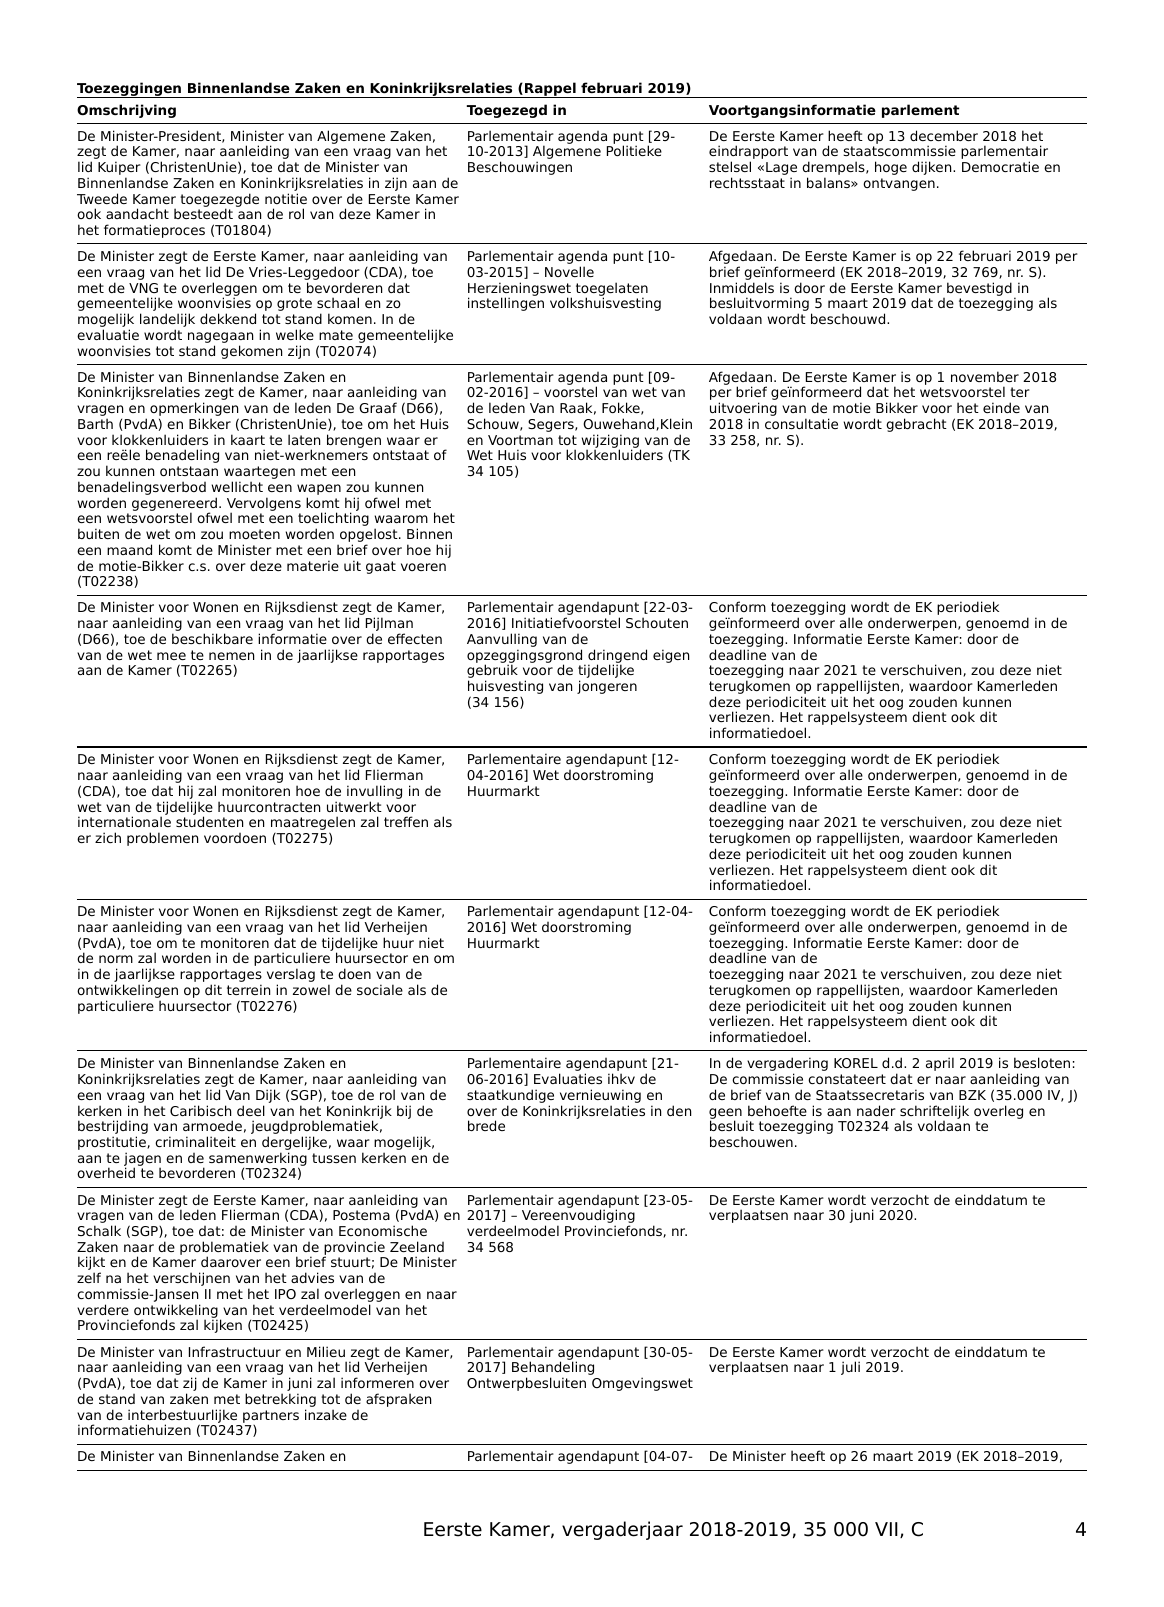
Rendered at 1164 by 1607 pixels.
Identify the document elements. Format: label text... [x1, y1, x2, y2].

table_cell Conform toezegging wordt de EK periodiek geïnformeerd over alle onderwerpen, genoemd in de toezegging. Informatie Eerste Kamer: door de deadline van de toezegging naar 2021 te verschuiven, zou deze niet terugkomen op rappellijsten, waardoor Kamerleden deze periodiciteit uit het oog zouden kunnen verliezen. Het rappelsysteem dient ook dit informatiedoel. [703, 596, 1087, 746]
table_cell Omschrijving [77, 98, 461, 123]
table_cell De Minister voor Wonen en Rijksdienst zegt de Kamer, naar aanleiding van een vraag van het lid Pijlman (D66), toe de beschikbare informatie over de effecten van de wet mee te nemen in de jaarlijkse rapportages aan de Kamer (T02265) [77, 596, 461, 746]
table_cell De Minister heeft op 26 maart 2019 (EK 2018–2019, [703, 1445, 1087, 1469]
table_cell De Minister zegt de Eerste Kamer, naar aanleiding van vragen van de leden Flierman (CDA), Postema (PvdA) en Schalk (SGP), toe dat: de Minister van Economische Zaken naar de problematiek van de provincie Zeeland kijkt en de Kamer daarover een brief stuurt; De Minister zelf na het verschijnen van het advies van de commissie-Jansen II met het IPO zal overleggen en naar verdere ontwikkeling van het verdeelmodel van het Provinciefonds zal kijken (T02425) [77, 1188, 461, 1339]
table_cell Parlementair agendapunt [30-05-2017] Behandeling Ontwerpbesluiten Omgevingswet [461, 1340, 703, 1443]
table_cell Parlementair agenda punt [29-10-2013] Algemene Politieke Beschouwingen [461, 124, 703, 243]
table_cell De Minister van Binnenlandse Zaken en Koninkrijksrelaties zegt de Kamer, naar aanleiding van vragen en opmerkingen van de leden De Graaf (D66), Barth (PvdA) en Bikker (ChristenUnie), toe om het Huis voor klokkenluiders in kaart te laten brengen waar er een reële benadeling van niet-werknemers ontstaat of zou kunnen ontstaan waartegen met een benadelingsverbod wellicht een wapen zou kunnen worden gegenereerd. Vervolgens komt hij ofwel met een wetsvoorstel ofwel met een toelichting waarom het buiten de wet om zou moeten worden opgelost. Binnen een maand komt de Minister met een brief over hoe hij de motie-Bikker c.s. over deze materie uit gaat voeren (T02238) [77, 365, 461, 594]
table_cell Afgedaan. De Eerste Kamer is op 1 november 2018 per brief geïnformeerd dat het wetsvoorstel ter uitvoering van de motie Bikker voor het einde van 2018 in consultatie wordt gebracht (EK 2018–2019, 33 258, nr. S). [703, 365, 1087, 594]
table_cell De Minister-President, Minister van Algemene Zaken, zegt de Kamer, naar aanleiding van een vraag van het lid Kuiper (ChristenUnie), toe dat de Minister van Binnenlandse Zaken en Koninkrijksrelaties in zijn aan de Tweede Kamer toegezegde notitie over de Eerste Kamer ook aandacht besteedt aan de rol van deze Kamer in het formatieproces (T01804) [77, 124, 461, 243]
table_cell Parlementaire agendapunt [12-04-2016] Wet doorstroming Huurmarkt [461, 748, 703, 898]
table_cell Parlementair agendapunt [12-04-2016] Wet doorstroming Huurmarkt [461, 900, 703, 1050]
table_cell De Minister zegt de Eerste Kamer, naar aanleiding van een vraag van het lid De Vries-Leggedoor (CDA), toe met de VNG te overleggen om te bevorderen dat gemeentelijke woonvisies op grote schaal en zo mogelijk landelijk dekkend tot stand komen. In de evaluatie wordt nagegaan in welke mate gemeentelijke woonvisies tot stand gekomen zijn (T02074) [77, 244, 461, 364]
table_cell Parlementaire agendapunt [21-06-2016] Evaluaties ihkv de staatkundige vernieuwing en over de Koninkrijksrelaties in den brede [461, 1051, 703, 1187]
table_cell De Minister voor Wonen en Rijksdienst zegt de Kamer, naar aanleiding van een vraag van het lid Verheijen (PvdA), toe om te monitoren dat de tijdelijke huur niet de norm zal worden in de particuliere huursector en om in de jaarlijkse rapportages verslag te doen van de ontwikkelingen op dit terrein in zowel de sociale als de particuliere huursector (T02276) [77, 900, 461, 1050]
table_cell Parlementair agendapunt [23-05-2017] – Vereenvoudiging verdeelmodel Provinciefonds, nr. 34 568 [461, 1188, 703, 1339]
table_cell Afgedaan. De Eerste Kamer is op 22 februari 2019 per brief geïnformeerd (EK 2018–2019, 32 769, nr. S). Inmiddels is door de Eerste Kamer bevestigd in besluitvorming 5 maart 2019 dat de toezegging als voldaan wordt beschouwd. [703, 244, 1087, 364]
table_cell Toegezegd in [461, 98, 703, 123]
table_cell De Eerste Kamer wordt verzocht de einddatum te verplaatsen naar 30 juni 2020. [703, 1188, 1087, 1339]
table_cell De Eerste Kamer wordt verzocht de einddatum te verplaatsen naar 1 juli 2019. [703, 1340, 1087, 1443]
table_cell Parlementair agendapunt [04-07- [461, 1445, 703, 1469]
table_cell De Minister van Binnenlandse Zaken en [77, 1445, 461, 1469]
table_cell In de vergadering KOREL d.d. 2 april 2019 is besloten: De commissie constateert dat er naar aanleiding van de brief van de Staatssecretaris van BZK (35.000 IV, J) geen behoefte is aan nader schriftelijk overleg en besluit toezegging T02324 als voldaan te beschouwen. [703, 1051, 1087, 1187]
table_cell Conform toezegging wordt de EK periodiek geïnformeerd over alle onderwerpen, genoemd in de toezegging. Informatie Eerste Kamer: door de deadline van de toezegging naar 2021 te verschuiven, zou deze niet terugkomen op rappellijsten, waardoor Kamerleden deze periodiciteit uit het oog zouden kunnen verliezen. Het rappelsysteem dient ook dit informatiedoel. [703, 748, 1087, 898]
table_cell Parlementair agenda punt [10-03-2015] – Novelle Herzieningswet toegelaten instellingen volkshuisvesting [461, 244, 703, 364]
table_cell Parlementair agendapunt [22-03-2016] Initiatiefvoorstel Schouten Aanvulling van de opzeggingsgrond dringend eigen gebruik voor de tijdelijke huisvesting van jongeren (34 156) [461, 596, 703, 746]
table_cell De Minister van Binnenlandse Zaken en Koninkrijksrelaties zegt de Kamer, naar aanleiding van een vraag van het lid Van Dijk (SGP), toe de rol van de kerken in het Caribisch deel van het Koninkrijk bij de bestrijding van armoede, jeugdproblematiek, prostitutie, criminaliteit en dergelijke, waar mogelijk, aan te jagen en de samenwerking tussen kerken en de overheid te bevorderen (T02324) [77, 1051, 461, 1187]
table_header Toezeggingen Binnenlandse Zaken en Koninkrijksrelaties (Rappel februari 2019) [77, 81, 1087, 97]
table_cell Parlementair agenda punt [09-02-2016] – voorstel van wet van de leden Van Raak, Fokke, Schouw, Segers, Ouwehand,Klein en Voortman tot wijziging van de Wet Huis voor klokkenluiders (TK 34 105) [461, 365, 703, 594]
table_cell Conform toezegging wordt de EK periodiek geïnformeerd over alle onderwerpen, genoemd in de toezegging. Informatie Eerste Kamer: door de deadline van de toezegging naar 2021 te verschuiven, zou deze niet terugkomen op rappellijsten, waardoor Kamerleden deze periodiciteit uit het oog zouden kunnen verliezen. Het rappelsysteem dient ook dit informatiedoel. [703, 900, 1087, 1050]
table_cell De Eerste Kamer heeft op 13 december 2018 het eindrapport van de staatscommissie parlementair stelsel «Lage drempels, hoge dijken. Democratie en rechtsstaat in balans» ontvangen. [703, 124, 1087, 243]
table_cell Voortgangsinformatie parlement [703, 98, 1087, 123]
table_cell De Minister van Infrastructuur en Milieu zegt de Kamer, naar aanleiding van een vraag van het lid Verheijen (PvdA), toe dat zij de Kamer in juni zal informeren over de stand van zaken met betrekking tot de afspraken van de interbestuurlijke partners inzake de informatiehuizen (T02437) [77, 1340, 461, 1443]
table_cell De Minister voor Wonen en Rijksdienst zegt de Kamer, naar aanleiding van een vraag van het lid Flierman (CDA), toe dat hij zal monitoren hoe de invulling in de wet van de tijdelijke huurcontracten uitwerkt voor internationale studenten en maatregelen zal treffen als er zich problemen voordoen (T02275) [77, 748, 461, 898]
